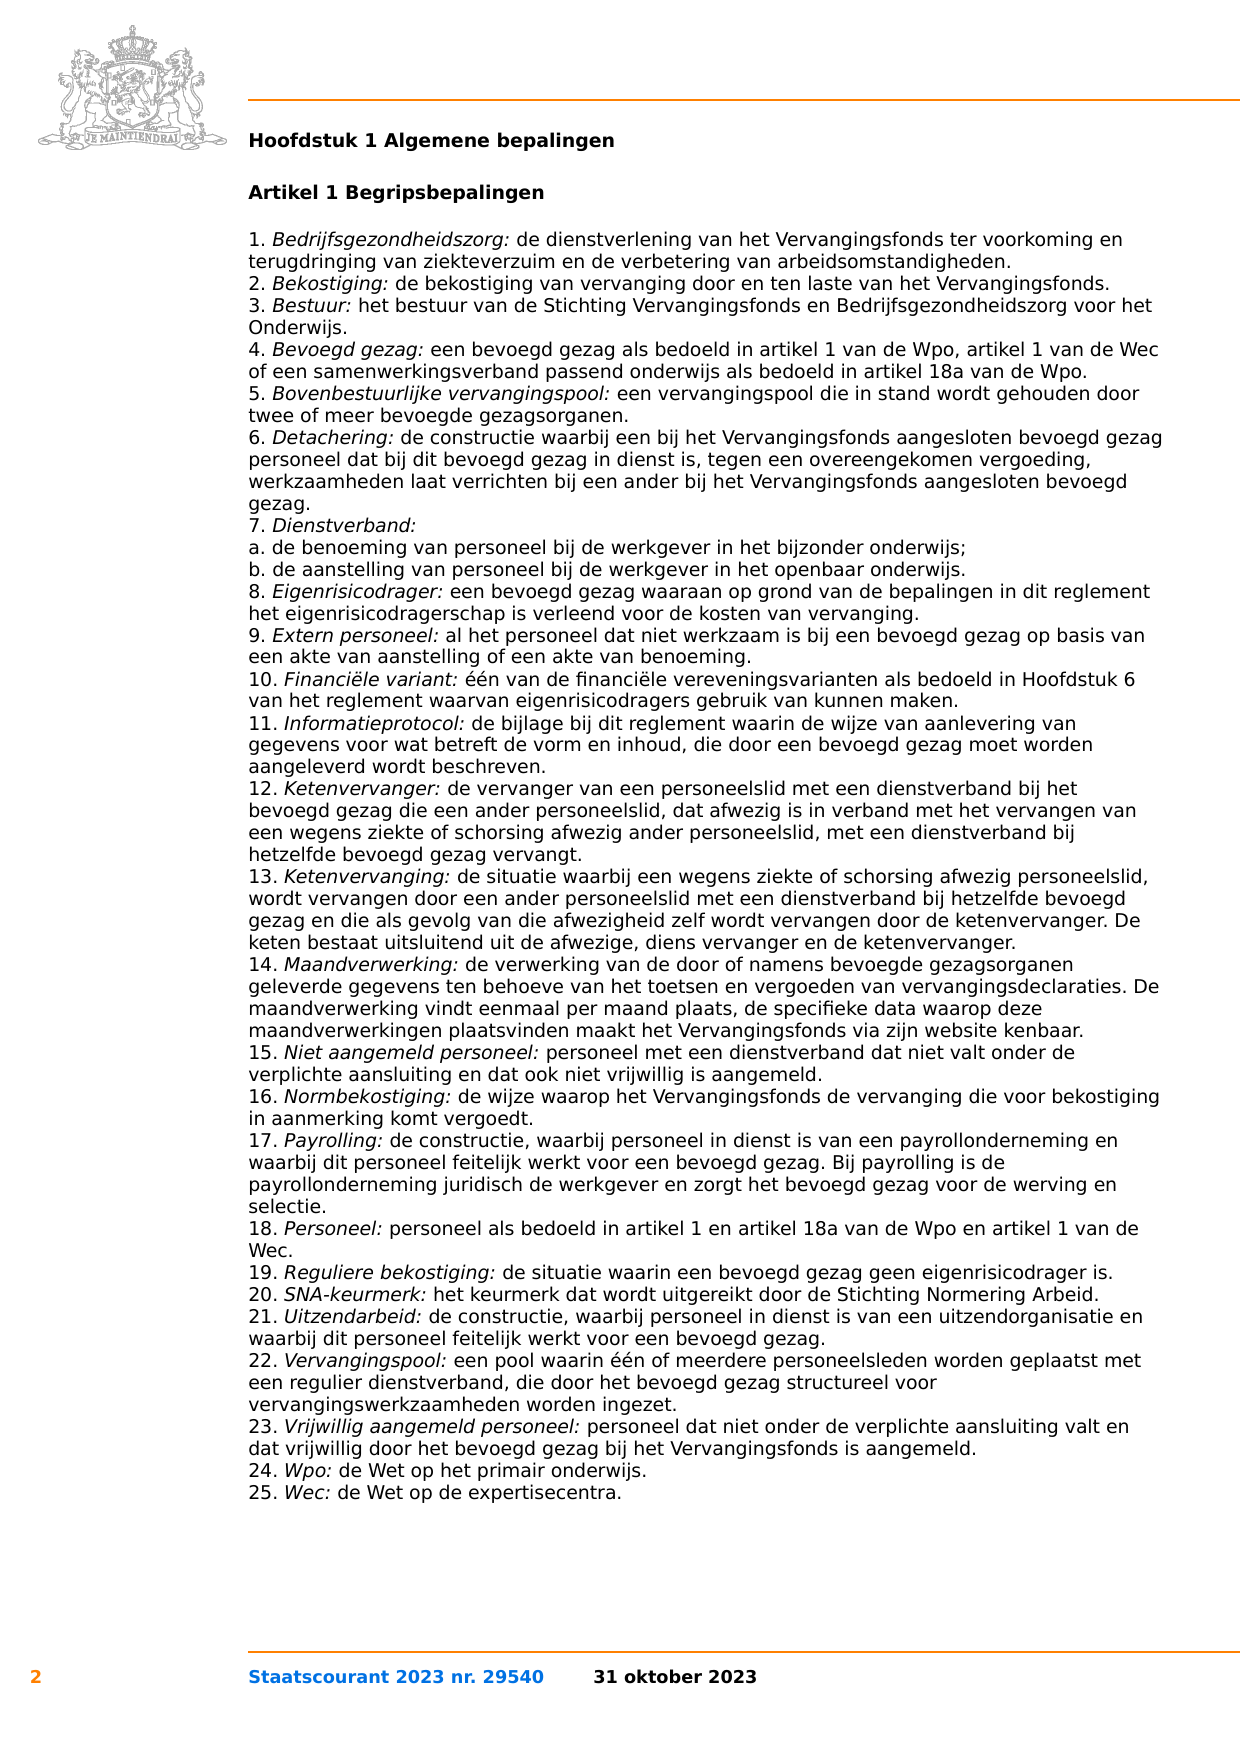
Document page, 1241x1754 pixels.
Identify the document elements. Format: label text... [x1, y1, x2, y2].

subtitle Hoofdstuk 1 Algemene bepalingen [248, 130, 1163, 152]
text 16. Normbekostiging: de wijze waarop het Vervangingsfonds de vervanging die voor bekostiging in aanmerking komt vergoedt. [248, 1086, 1163, 1130]
text 2. Bekostiging: de bekostiging van vervanging door en ten laste van het Vervangingsfonds. [248, 273, 1163, 295]
text 8. Eigenrisicodrager: een bevoegd gezag waaraan op grond van de bepalingen in dit reglement het eigenrisicodragerschap is verleend voor de kosten van vervanging. [248, 581, 1163, 624]
text 20. SNA-keurmerk: het keurmerk dat wordt uitgereikt door de Stichting Normering Arbeid. [248, 1284, 1163, 1306]
subtitle Artikel 1 Begripsbepalingen [248, 182, 1163, 204]
text b. de aanstelling van personeel bij de werkgever in het openbaar onderwijs. [248, 558, 1163, 581]
text 18. Personeel: personeel als bedoeld in artikel 1 en artikel 18a van de Wpo en artikel 1 van de Wec. [248, 1218, 1163, 1262]
text 11. Informatieprotocol: de bijlage bij dit reglement waarin de wijze van aanlevering van gegevens voor wat betreft de vorm en inhoud, die door een bevoegd gezag moet worden aangeleverd wordt beschreven. [248, 712, 1163, 778]
picture [38, 25, 227, 150]
text 22. Vervangingspool: een pool waarin één of meerdere personeelsleden worden geplaatst met een regulier dienstverband, die door het bevoegd gezag structureel voor vervangingswerkzaamheden worden ingezet. [248, 1350, 1163, 1416]
text 6. Detachering: de constructie waarbij een bij het Vervangingsfonds aangesloten bevoegd gezag personeel dat bij dit bevoegd gezag in dienst is, tegen een overeengekomen vergoeding, werkzaamheden laat verrichten bij een ander bij het Vervangingsfonds aangesloten bevoegd gezag. [248, 427, 1163, 514]
text 19. Reguliere bekostiging: de situatie waarin een bevoegd gezag geen eigenrisicodrager is. [248, 1262, 1163, 1284]
text 14. Maandverwerking: de verwerking van de door of namens bevoegde gezagsorganen geleverde gegevens ten behoeve van het toetsen en vergoeden van vervangingsdeclaraties. De maandverwerking vindt eenmaal per maand plaats, de specifieke data waarop deze maandverwerkingen plaatsvinden maakt het Vervangingsfonds via zijn website kenbaar. [248, 954, 1163, 1042]
text 5. Bovenbestuurlijke vervangingspool: een vervangingspool die in stand wordt gehouden door twee of meer bevoegde gezagsorganen. [248, 383, 1163, 427]
text 24. Wpo: de Wet op het primair onderwijs. [248, 1460, 1163, 1482]
text 15. Niet aangemeld personeel: personeel met een dienstverband dat niet valt onder de verplichte aansluiting en dat ook niet vrijwillig is aangemeld. [248, 1042, 1163, 1086]
text 17. Payrolling: de constructie, waarbij personeel in dienst is van een payrollonderneming en waarbij dit personeel feitelijk werkt voor een bevoegd gezag. Bij payrolling is de payrollonderneming juridisch de werkgever en zorgt het bevoegd gezag voor de werving en selectie. [248, 1130, 1163, 1218]
text 9. Extern personeel: al het personeel dat niet werkzaam is bij een bevoegd gezag op basis van een akte van aanstelling of een akte van benoeming. [248, 624, 1163, 668]
text 7. Dienstverband: [248, 514, 1163, 537]
text 25. Wec: de Wet op de expertisecentra. [248, 1482, 1163, 1504]
text 4. Bevoegd gezag: een bevoegd gezag als bedoeld in artikel 1 van de Wpo, artikel 1 van de Wec of een samenwerkingsverband passend onderwijs als bedoeld in artikel 18a van de Wpo. [248, 339, 1163, 383]
text 21. Uitzendarbeid: de constructie, waarbij personeel in dienst is van een uitzendorganisatie en waarbij dit personeel feitelijk werkt voor een bevoegd gezag. [248, 1306, 1163, 1350]
text 10. Financiële variant: één van de financiële vereveningsvarianten als bedoeld in Hoofdstuk 6 van het reglement waarvan eigenrisicodragers gebruik van kunnen maken. [248, 668, 1163, 712]
text 1. Bedrijfsgezondheidszorg: de dienstverlening van het Vervangingsfonds ter voorkoming en terugdringing van ziekteverzuim en de verbetering van arbeidsomstandigheden. [248, 229, 1163, 273]
text 23. Vrijwillig aangemeld personeel: personeel dat niet onder de verplichte aansluiting valt en dat vrijwillig door het bevoegd gezag bij het Vervangingsfonds is aangemeld. [248, 1416, 1163, 1460]
text 12. Ketenvervanger: de vervanger van een personeelslid met een dienstverband bij het bevoegd gezag die een ander personeelslid, dat afwezig is in verband met het vervangen van een wegens ziekte of schorsing afwezig ander personeelslid, met een dienstverband bij hetzelfde bevoegd gezag vervangt. [248, 778, 1163, 866]
text 3. Bestuur: het bestuur van de Stichting Vervangingsfonds en Bedrijfsgezondheidszorg voor het Onderwijs. [248, 295, 1163, 339]
text 13. Ketenvervanging: de situatie waarbij een wegens ziekte of schorsing afwezig personeelslid, wordt vervangen door een ander personeelslid met een dienstverband bij hetzelfde bevoegd gezag en die als gevolg van die afwezigheid zelf wordt vervangen door de ketenvervanger. De keten bestaat uitsluitend uit de afwezige, diens vervanger en de ketenvervanger. [248, 866, 1163, 954]
text a. de benoeming van personeel bij de werkgever in het bijzonder onderwijs; [248, 537, 1163, 558]
